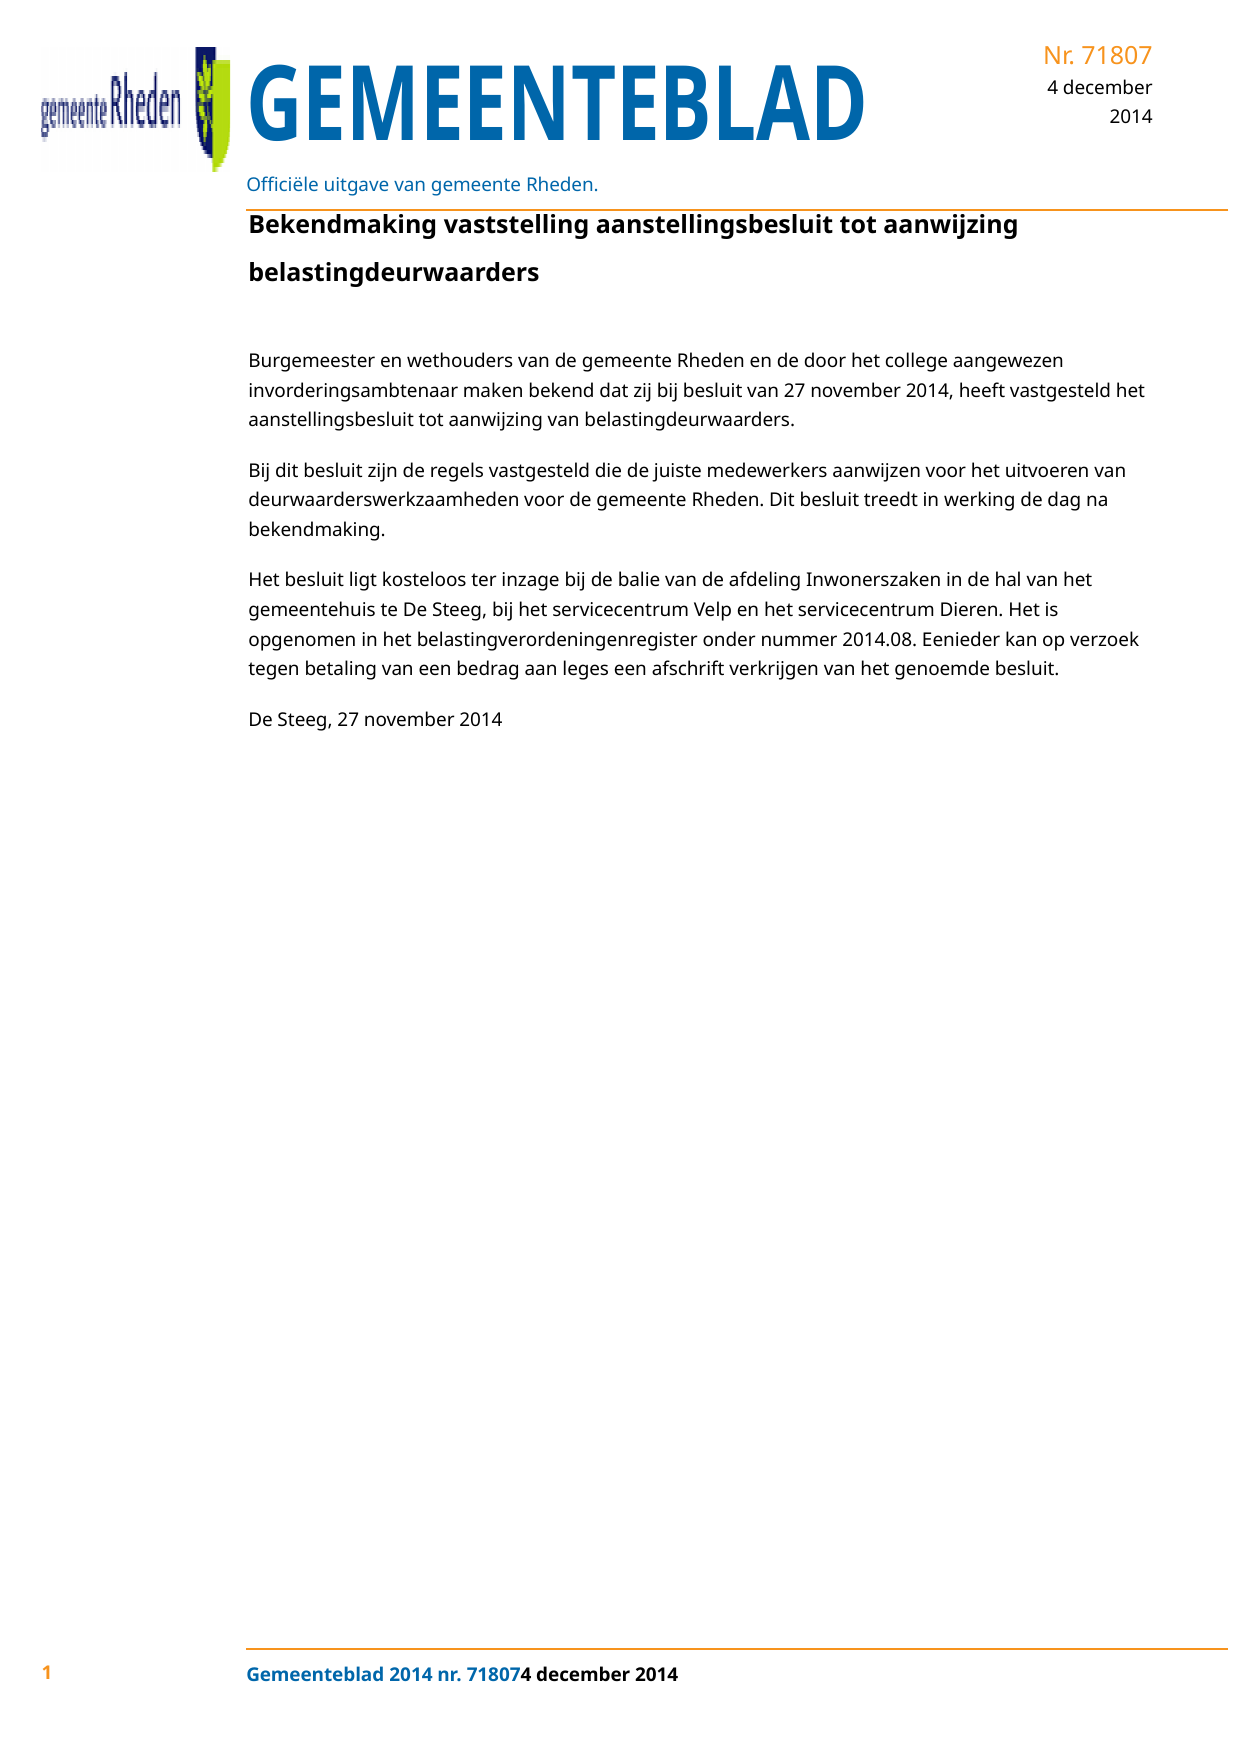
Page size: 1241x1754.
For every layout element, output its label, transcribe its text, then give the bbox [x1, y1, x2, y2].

picture [41, 47, 231, 172]
text Het besluit ligt kosteloos ter inzage bij de balie van de afdeling Inwonerszaken in de hal van het gemeentehuis te De Steeg, bij het servicecentrum Velp en het servicecentrum Dieren. Het is opgenomen in het belastingverordeningenregister onder nummer 2014.08. Eenieder kan op verzoek tegen betaling van een bedrag aan leges een afschrift verkrijgen van het genoemde besluit. [248, 567, 1152, 681]
text Bekendmaking vaststelling aanstellingsbesluit tot aanwijzing belastingdeurwaarders [248, 211, 1152, 288]
text De Steeg, 27 november 2014 [248, 706, 1152, 732]
text Bij dit besluit zijn de regels vastgesteld die de juiste medewerkers aanwijzen voor het uitvoeren van deurwaarderswerkzaamheden voor de gemeente Rheden. Dit besluit treedt in werking de dag na bekendmaking. [248, 457, 1152, 542]
text Burgemeester en wethouders van de gemeente Rheden en de door het college aangewezen invorderingsambtenaar maken bekend dat zij bij besluit van 27 november 2014, heeft vastgesteld het aanstellingsbesluit tot aanwijzing van belastingdeurwaarders. [248, 347, 1152, 432]
